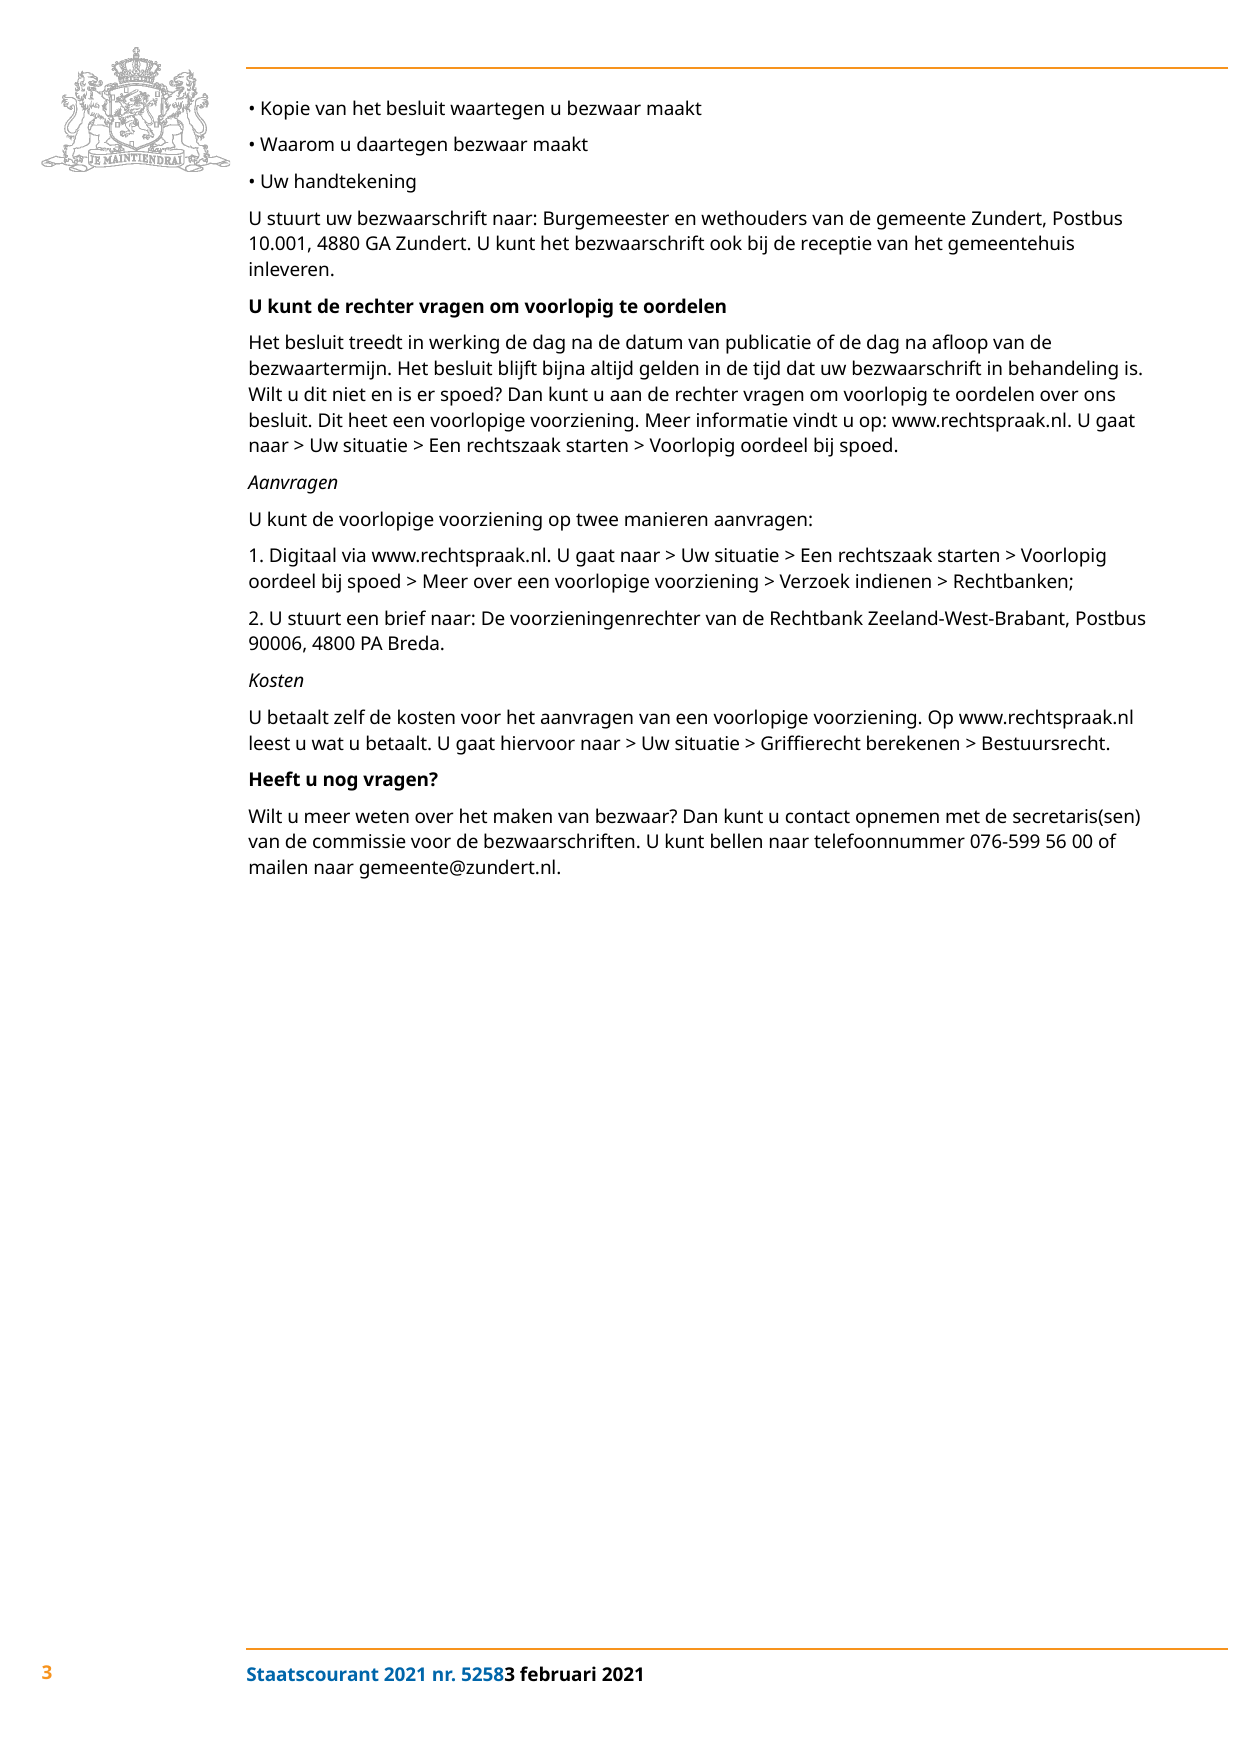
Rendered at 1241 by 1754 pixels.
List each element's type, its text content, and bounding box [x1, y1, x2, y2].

text U betaalt zelf de kosten voor het aanvragen van een voorlopige voorziening. Op www.rechtspraak.nl leest u wat u betaalt. U gaat hiervoor naar > Uw situatie > Griffierecht berekenen > Bestuursrecht. [248, 704, 1152, 755]
text 2. U stuurt een brief naar: De voorzieningenrechter van de Rechtbank Zeeland-West-Brabant, Postbus 90006, 4800 PA Breda. [248, 605, 1152, 656]
text Heeft u nog vragen? [248, 766, 1152, 792]
text • Uw handtekening [248, 168, 1152, 194]
picture [41, 47, 231, 172]
text Aanvragen [248, 469, 1152, 495]
text Het besluit treedt in werking de dag na de datum van publicatie of de dag na afloop van de bezwaartermijn. Het besluit blijft bijna altijd gelden in de tijd dat uw bezwaarschrift in behandeling is. Wilt u dit niet en is er spoed? Dan kunt u aan de rechter vragen om voorlopig te oordelen over ons besluit. Dit heet een voorlopige voorziening. Meer informatie vindt u op: www.rechtspraak.nl. U gaat naar > Uw situatie > Een rechtszaak starten > Voorlopig oordeel bij spoed. [248, 329, 1152, 458]
text Wilt u meer weten over het maken van bezwaar? Dan kunt u contact opnemen met de secretaris(sen) van de commissie voor de bezwaarschriften. U kunt bellen naar telefoonnummer 076-599 56 00 of mailen naar gemeente@zundert.nl. [248, 803, 1152, 880]
text U stuurt uw bezwaarschrift naar: Burgemeester en wethouders van de gemeente Zundert, Postbus 10.001, 4880 GA Zundert. U kunt het bezwaarschrift ook bij de receptie van het gemeentehuis inleveren. [248, 205, 1152, 282]
text • Kopie van het besluit waartegen u bezwaar maakt [248, 95, 1152, 121]
text U kunt de voorlopige voorziening op twee manieren aanvragen: [248, 506, 1152, 532]
text • Waarom u daartegen bezwaar maakt [248, 131, 1152, 157]
text 1. Digitaal via www.rechtspraak.nl. U gaat naar > Uw situatie > Een rechtszaak starten > Voorlopig oordeel bij spoed > Meer over een voorlopige voorziening > Verzoek indienen > Rechtbanken; [248, 542, 1152, 594]
text Kosten [248, 667, 1152, 693]
text U kunt de rechter vragen om voorlopig te oordelen [248, 293, 1152, 319]
